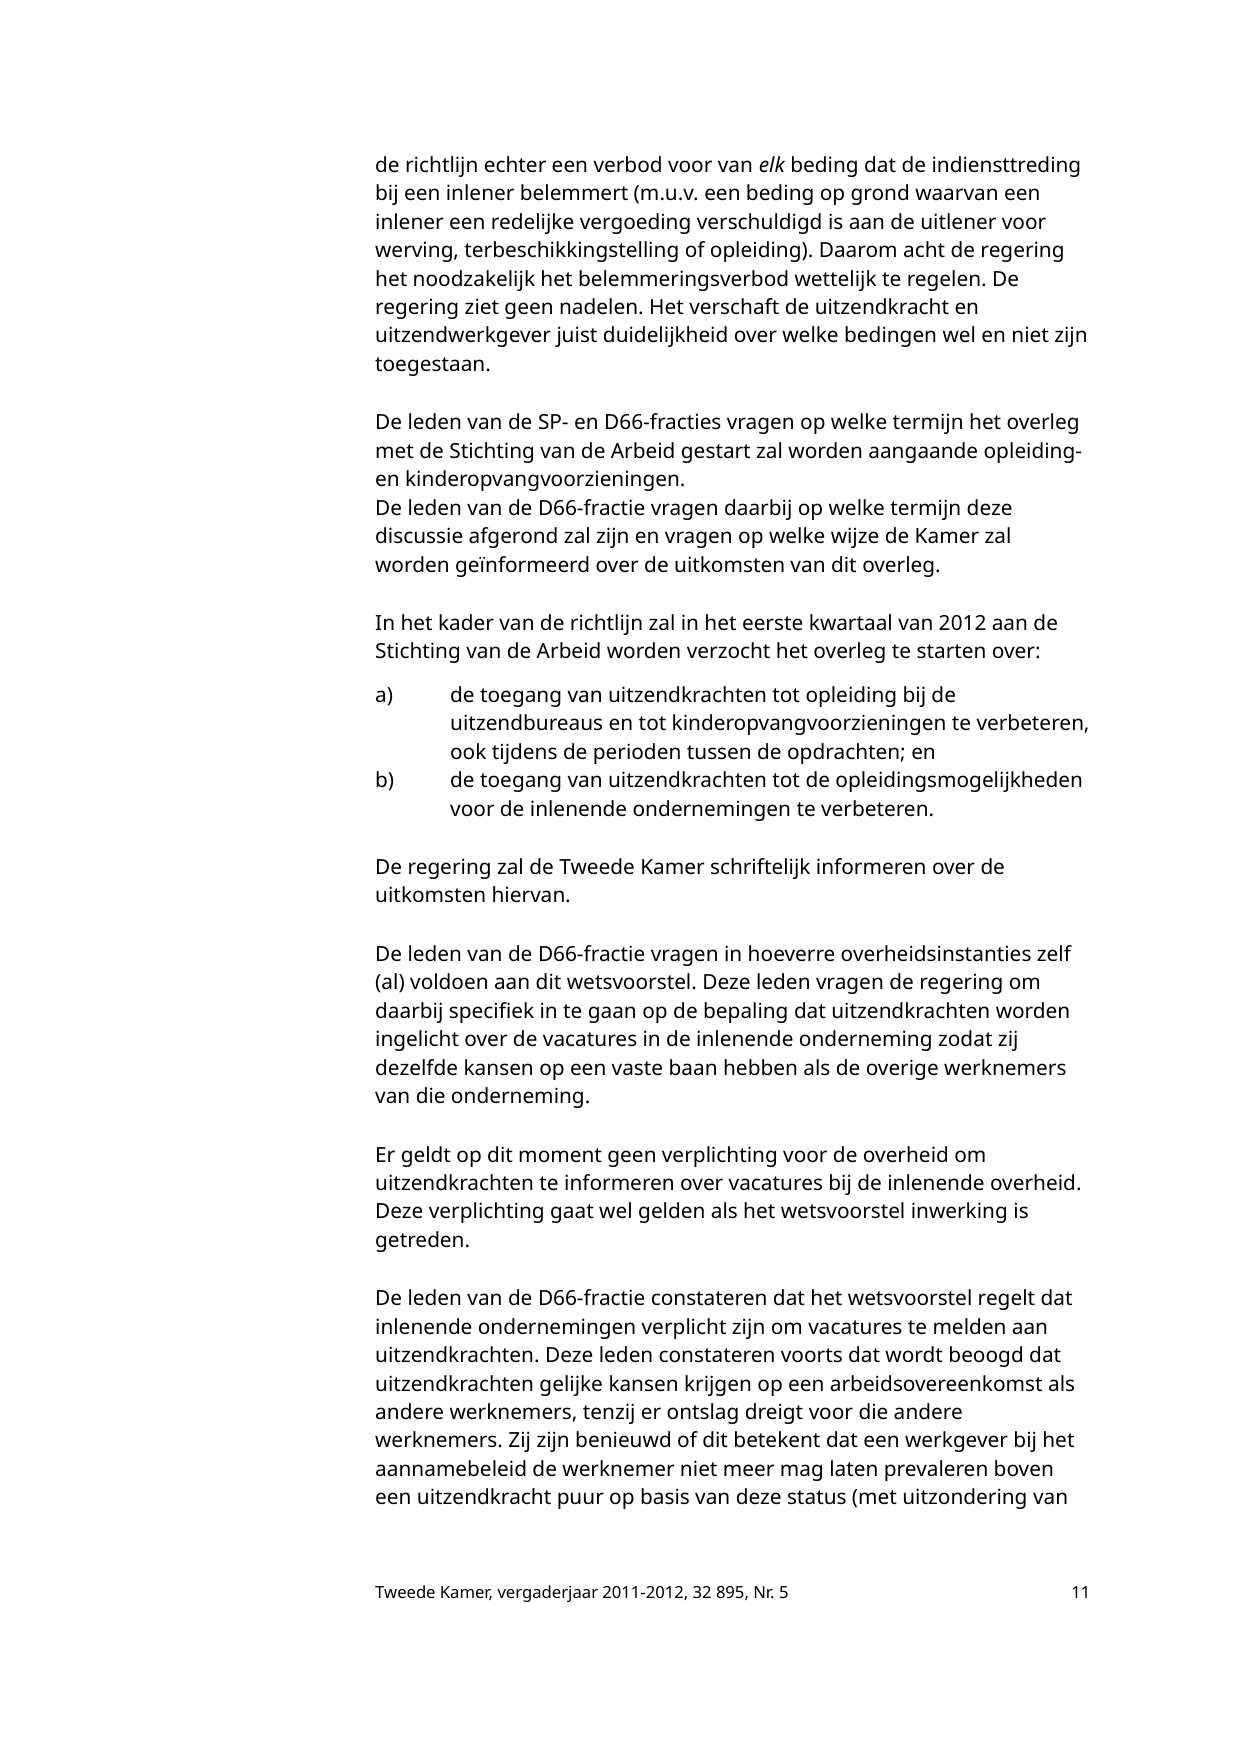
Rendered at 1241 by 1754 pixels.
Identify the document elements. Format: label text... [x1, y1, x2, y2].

text de richtlijn echter een verbod voor van elk beding dat de indiensttreding bij een inlener belemmert (m.u.v. een beding op grond waarvan een inlener een redelijke vergoeding verschuldigd is aan de uitlener voor werving, terbeschikkingstelling of opleiding). Daarom acht de regering het noodzakelijk het belemmeringsverbod wettelijk te regelen. De regering ziet geen nadelen. Het verschaft de uitzendkracht en uitzendwerkgever juist duidelijkheid over welke bedingen wel en niet zijn toegestaan. [375, 150, 1090, 377]
text De leden van de D66-fractie vragen daarbij op welke termijn deze discussie afgerond zal zijn en vragen op welke wijze de Kamer zal worden geïnformeerd over de uitkomsten van dit overleg. [375, 493, 1090, 578]
text De regering zal de Tweede Kamer schriftelijk informeren over de uitkomsten hiervan. [375, 852, 1090, 909]
list de toegang van uitzendkrachten tot opleiding bij de uitzendbureaus en tot kinderopvangvoorzieningen te verbeteren, ook tijdens de perioden tussen de opdrachten; en [375, 680, 1090, 765]
list de toegang van uitzendkrachten tot de opleidingsmogelijkheden voor de inlenende ondernemingen te verbeteren. [375, 765, 1090, 822]
text De leden van de SP- en D66-fracties vragen op welke termijn het overleg met de Stichting van de Arbeid gestart zal worden aangaande opleiding- en kinderopvangvoorzieningen. [375, 407, 1090, 493]
text De leden van de D66-fractie vragen in hoeverre overheidsinstanties zelf (al) voldoen aan dit wetsvoorstel. Deze leden vragen de regering om daarbij specifiek in te gaan op de bepaling dat uitzendkrachten worden ingelicht over de vacatures in de inlenende onderneming zodat zij dezelfde kansen op een vaste baan hebben als de overige werknemers van die onderneming. [375, 939, 1090, 1110]
text De leden van de D66-fractie constateren dat het wetsvoorstel regelt dat inlenende ondernemingen verplicht zijn om vacatures te melden aan uitzendkrachten. Deze leden constateren voorts dat wordt beoogd dat uitzendkrachten gelijke kansen krijgen op een arbeidsovereenkomst als andere werknemers, tenzij er ontslag dreigt voor die andere werknemers. Zij zijn benieuwd of dit betekent dat een werkgever bij het aannamebeleid de werknemer niet meer mag laten prevaleren boven een uitzendkracht puur op basis van deze status (met uitzondering van [375, 1283, 1090, 1511]
text In het kader van de richtlijn zal in het eerste kwartaal van 2012 aan de Stichting van de Arbeid worden verzocht het overleg te starten over: [375, 608, 1090, 665]
text Er geldt op dit moment geen verplichting voor de overheid om uitzendkrachten te informeren over vacatures bij de inlenende overheid. Deze verplichting gaat wel gelden als het wetsvoorstel inwerking is getreden. [375, 1140, 1090, 1253]
